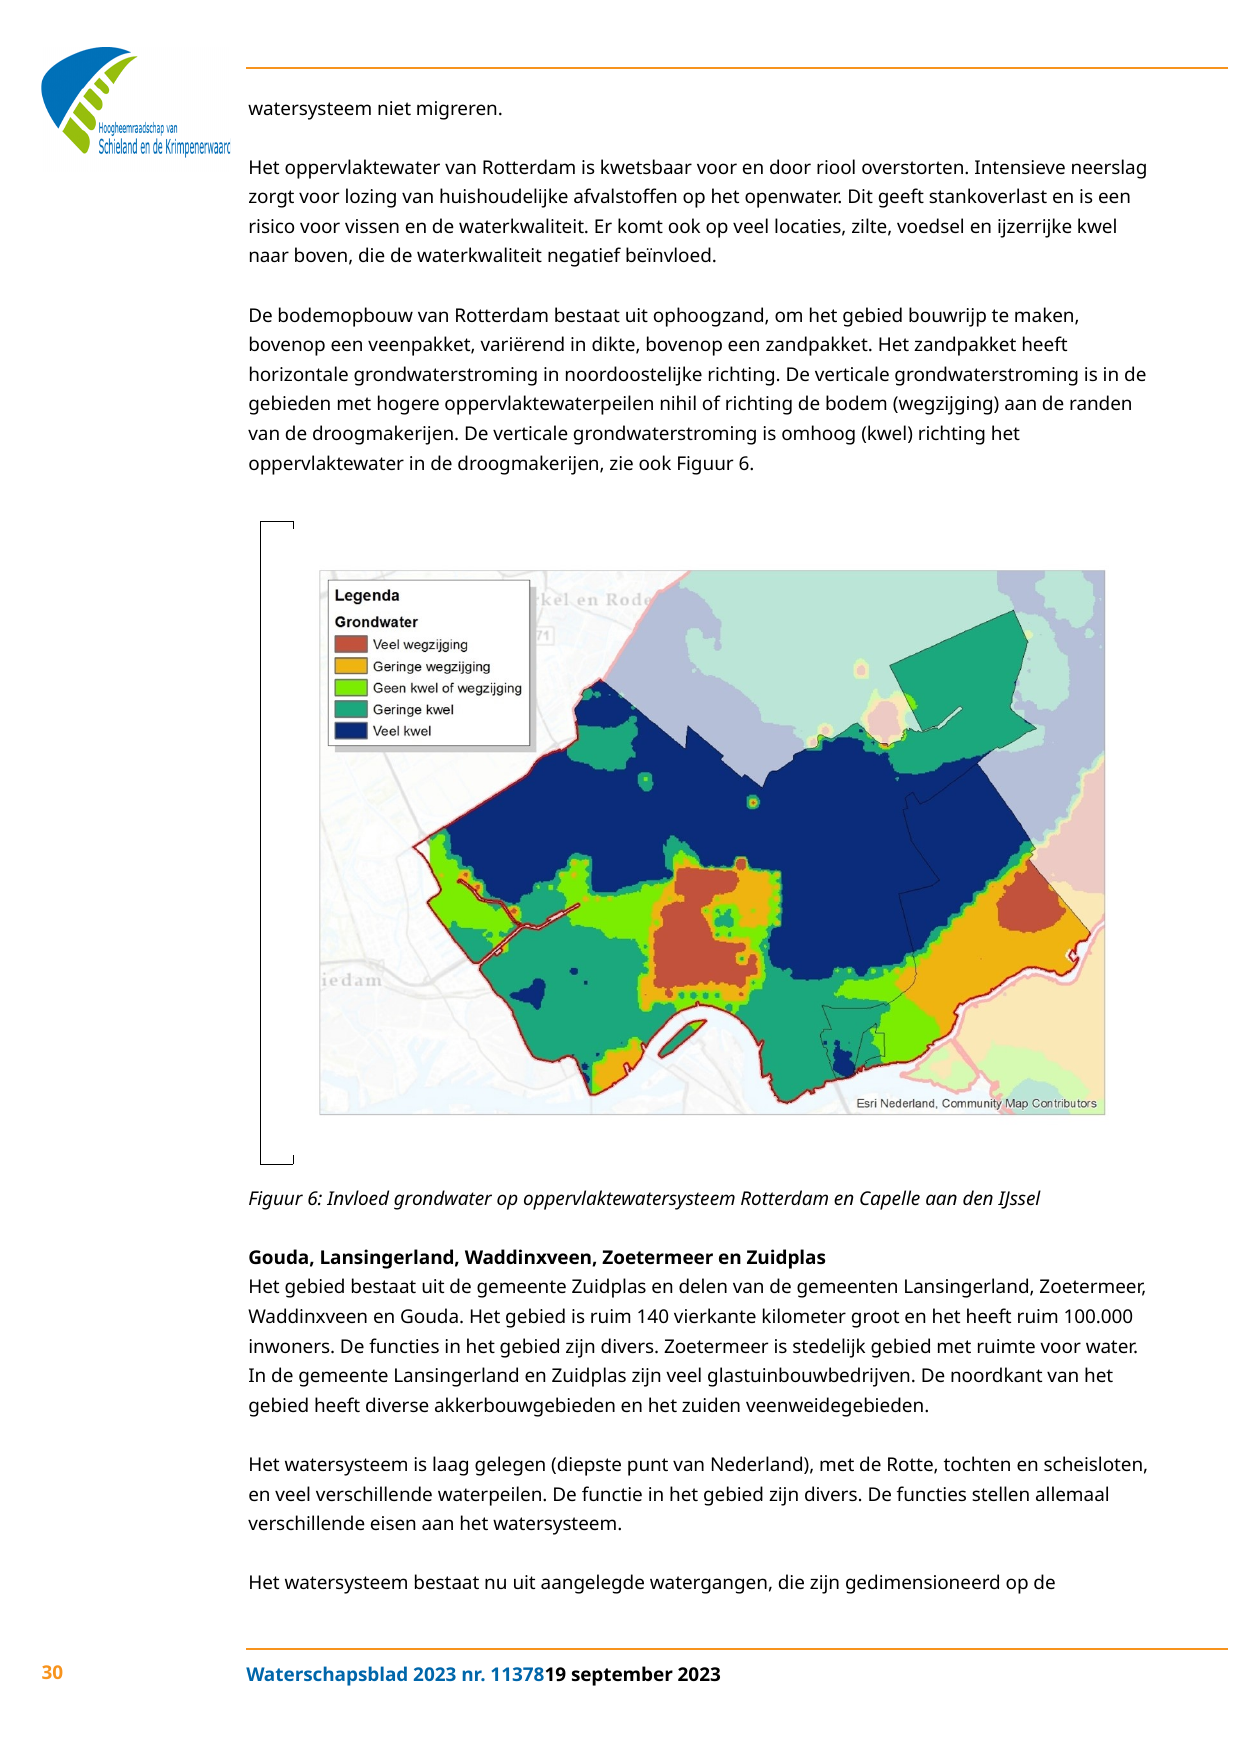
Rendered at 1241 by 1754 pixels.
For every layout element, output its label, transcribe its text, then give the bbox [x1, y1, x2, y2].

text Figuur 6: Invloed grondwater op oppervlaktewatersysteem Rotterdam en Capelle aan den IJssel [248, 1185, 1152, 1211]
text Het gebied bestaat uit de gemeente Zuidplas en delen van de gemeenten Lansingerland, Zoetermeer, Waddinxveen en Gouda. Het gebied is ruim 140 vierkante kilometer groot en het heeft ruim 100.000 inwoners. De functies in het gebied zijn divers. Zoetermeer is stedelijk gebied met ruimte voor water. In de gemeente Lansingerland en Zuidplas zijn veel glastuinbouwbedrijven. De noordkant van het gebied heeft diverse akkerbouwgebieden en het zuiden veenweidegebieden. [248, 1274, 1152, 1418]
text Het watersysteem bestaat nu uit aangelegde watergangen, die zijn gedimensioneerd op de [248, 1569, 1152, 1595]
text Gouda, Lansingerland, Waddinxveen, Zoetermeer en Zuidplas [248, 1244, 1152, 1270]
text watersysteem niet migreren. [248, 95, 1152, 121]
text Het oppervlaktewater van Rotterdam is kwetsbaar voor en door riool overstorten. Intensieve neerslag zorgt voor lozing van huishoudelijke afvalstoffen op het openwater. Dit geeft stankoverlast en is een risico voor vissen en de waterkwaliteit. Er komt ook op veel locaties, zilte, voedsel en ijzerrijke kwel naar boven, die de waterkwaliteit negatief beïnvloed. [248, 154, 1152, 268]
picture [268, 529, 1155, 1155]
text Het watersysteem is laag gelegen (diepste punt van Nederland), met de Rotte, tochten en scheisloten, en veel verschillende waterpeilen. De functie in het gebied zijn divers. De functies stellen allemaal verschillende eisen aan het watersysteem. [248, 1451, 1152, 1536]
text De bodemopbouw van Rotterdam bestaat uit ophoogzand, om het gebied bouwrijp te maken, bovenop een veenpakket, variërend in dikte, bovenop een zandpakket. Het zandpakket heeft horizontale grondwaterstroming in noordoostelijke richting. De verticale grondwaterstroming is in de gebieden met hogere oppervlaktewaterpeilen nihil of richting de bodem (wegzijging) aan de randen van de droogmakerijen. De verticale grondwaterstroming is omhoog (kwel) richting het oppervlaktewater in de droogmakerijen, zie ook Figuur 6. [248, 302, 1152, 476]
picture [41, 47, 231, 172]
